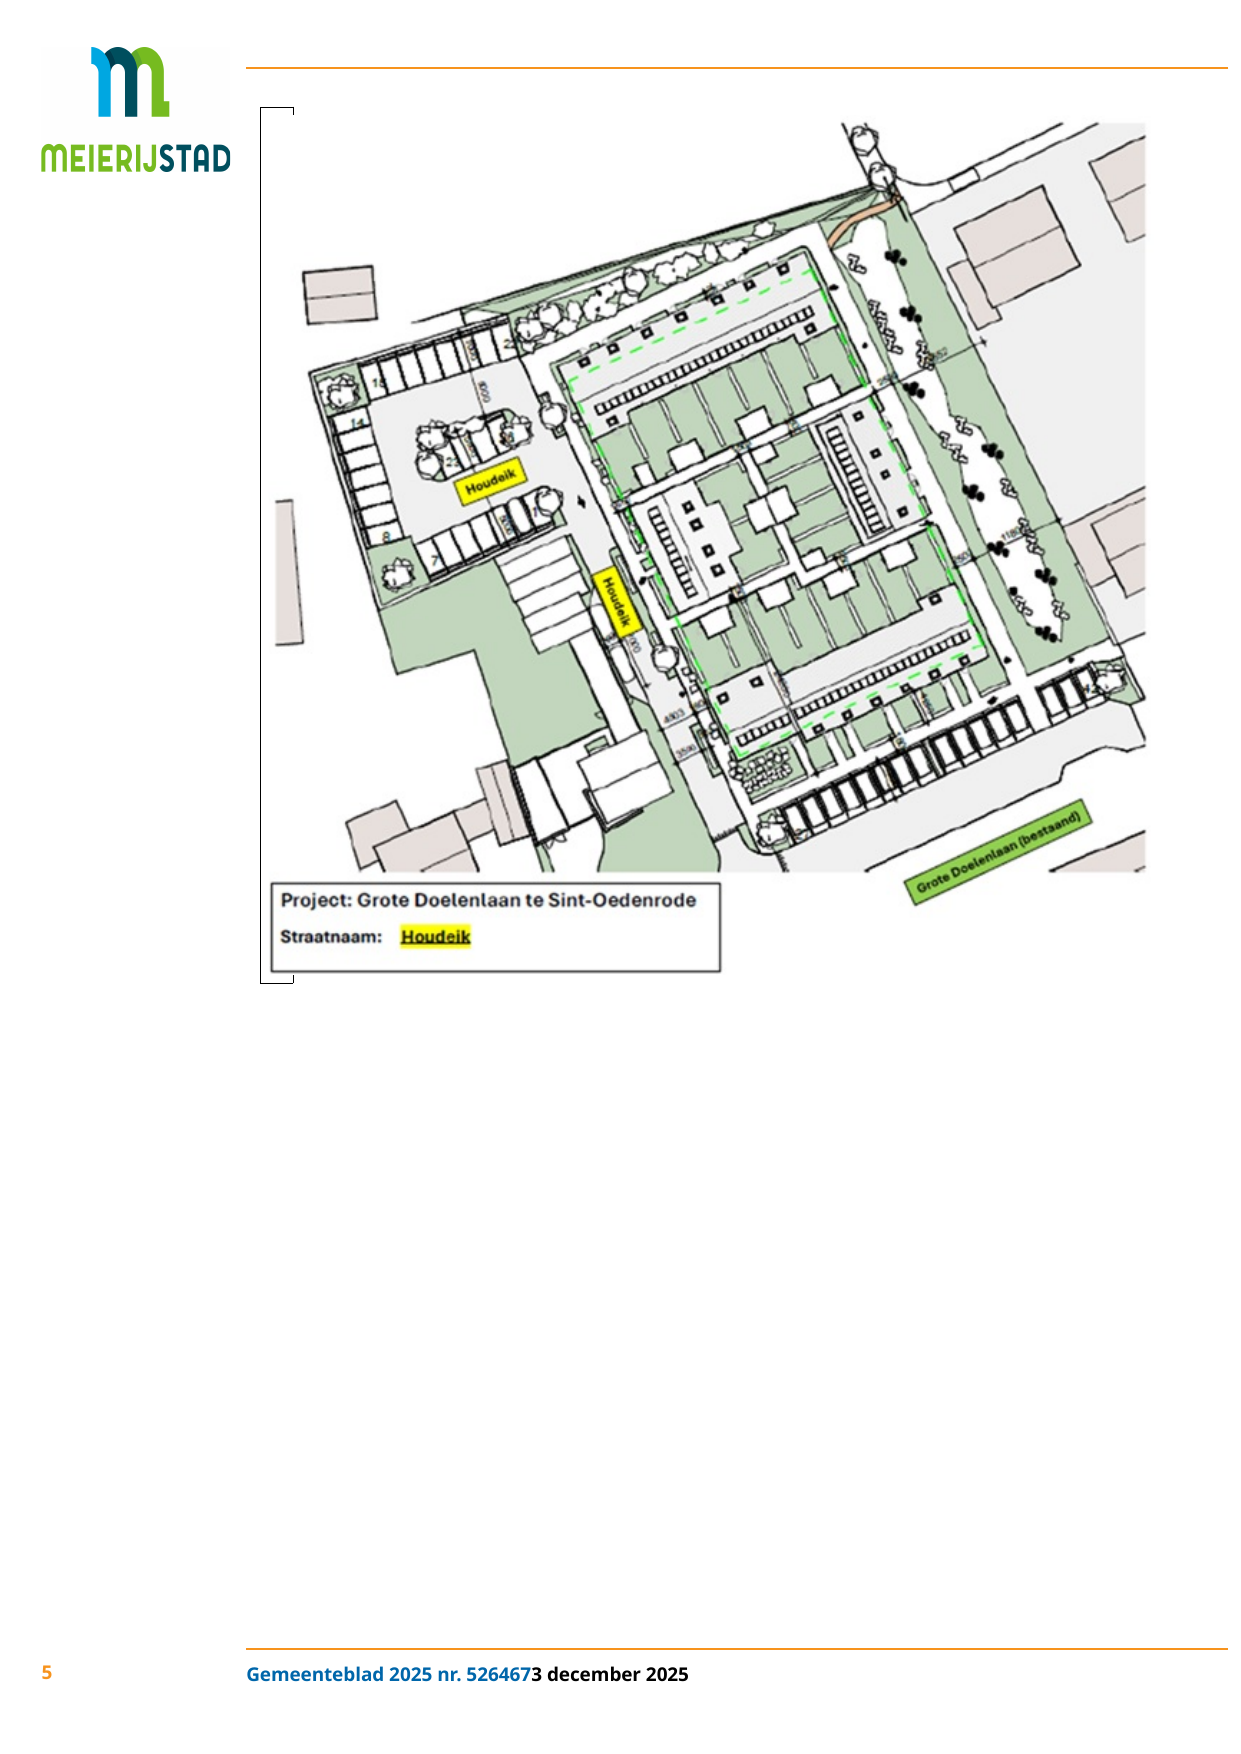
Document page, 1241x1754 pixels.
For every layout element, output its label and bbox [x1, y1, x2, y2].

picture [268, 115, 1155, 975]
picture [41, 47, 231, 172]
